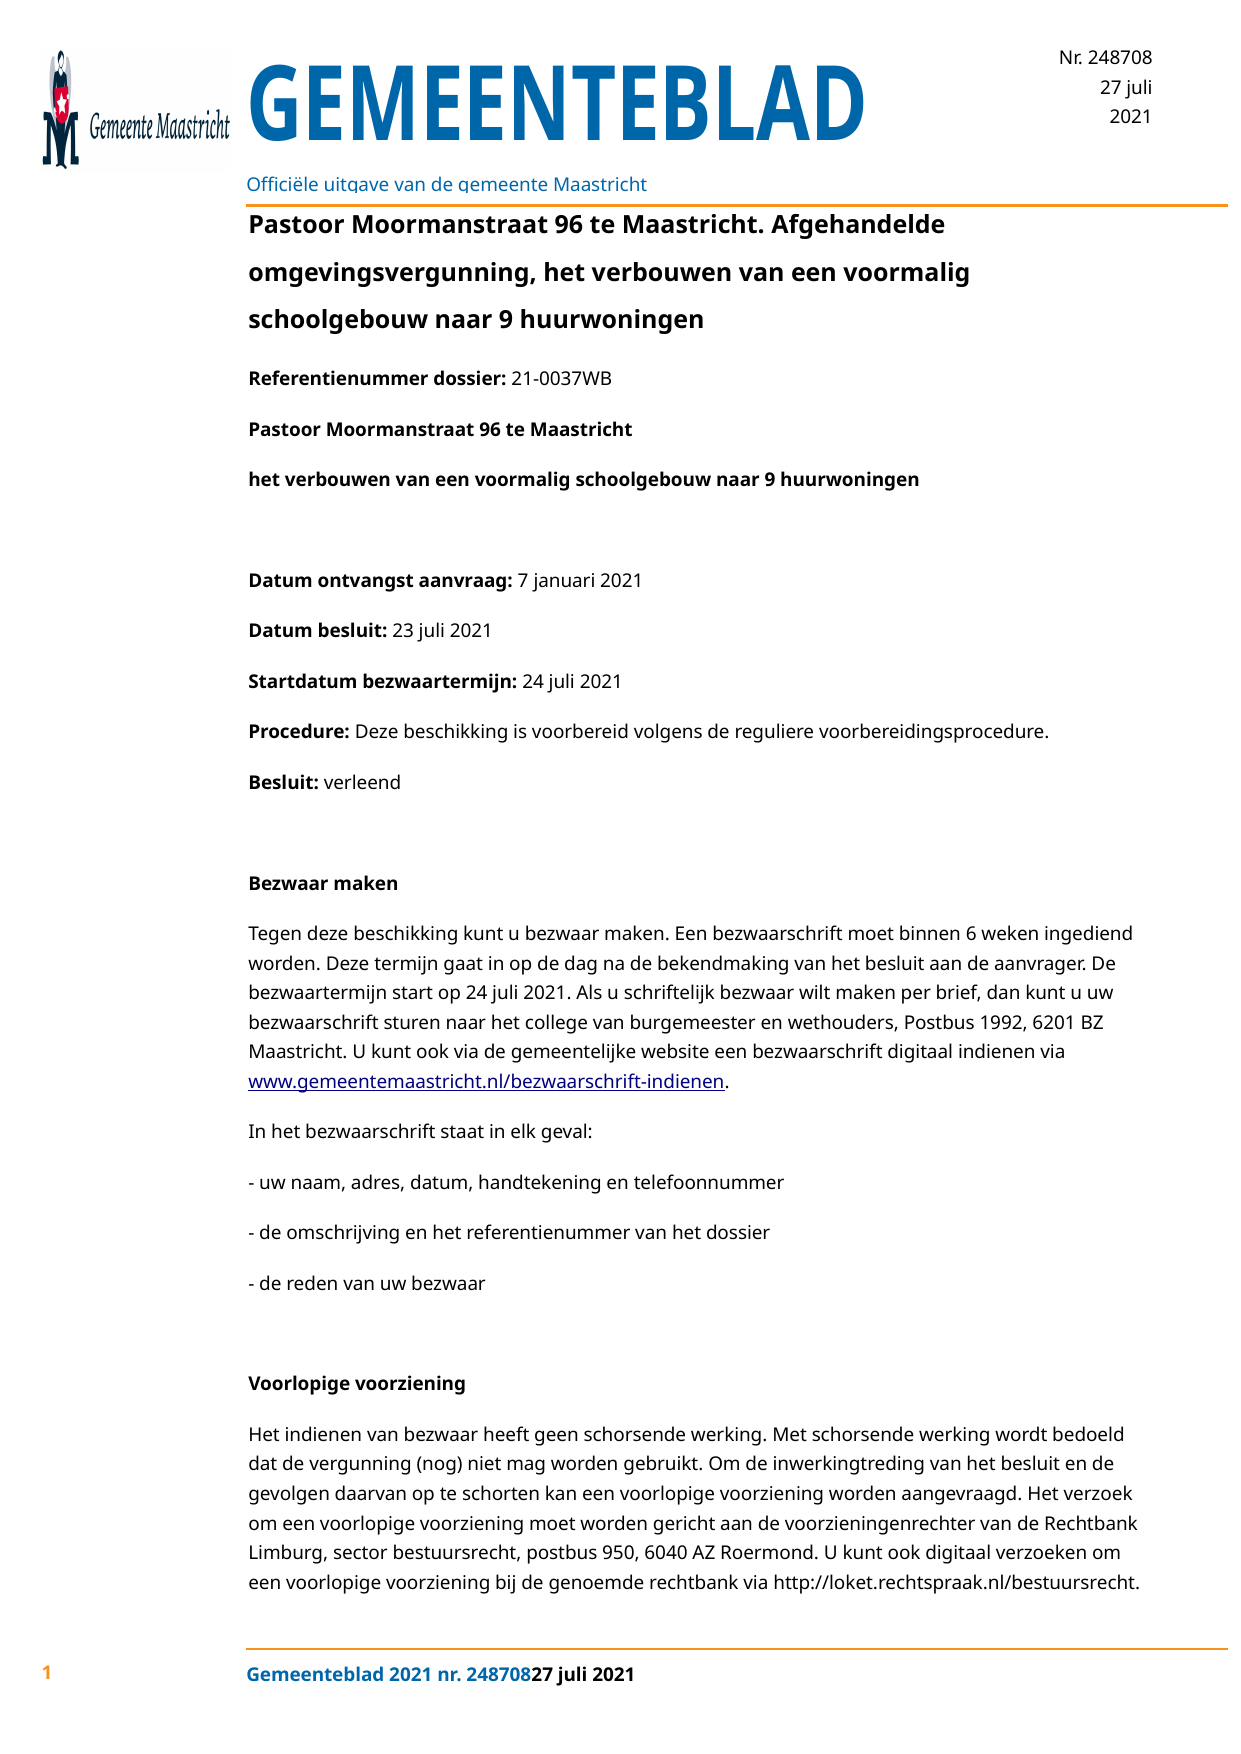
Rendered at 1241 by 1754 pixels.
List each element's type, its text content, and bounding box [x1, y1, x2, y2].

text Het indienen van bezwaar heeft geen schorsende werking. Met schorsende werking wordt bedoeld dat de vergunning (nog) niet mag worden gebruikt. Om de inwerkingtreding van het besluit en de gevolgen daarvan op te schorten kan een voorlopige voorziening worden aangevraagd. Het verzoek om een voorlopige voorziening moet worden gericht aan de voorzieningenrechter van de Rechtbank Limburg, sector bestuursrecht, postbus 950, 6040 AZ Roermond. U kunt ook digitaal verzoeken om een voorlopige voorziening bij de genoemde rechtbank via http://loket.rechtspraak.nl/bestuursrecht. [248, 1421, 1152, 1594]
text - uw naam, adres, datum, handtekening en telefoonnummer [248, 1169, 1152, 1194]
text het verbouwen van een voormalig schoolgebouw naar 9 huurwoningen [248, 466, 1152, 492]
text - de omschrijving en het referentienummer van het dossier [248, 1219, 1152, 1245]
text Besluit: verleend [248, 769, 1152, 794]
text Tegen deze beschikking kunt u bezwaar maken. Een bezwaarschrift moet binnen 6 weken ingediend worden. Deze termijn gaat in op de dag na de bekendmaking van het besluit aan de aanvrager. De bezwaartermijn start op 24 juli 2021. Als u schriftelijk bezwaar wilt maken per brief, dan kunt u uw bezwaarschrift sturen naar het college van burgemeester en wethouders, Postbus 1992, 6201 BZ Maastricht. U kunt ook via de gemeentelijke website een bezwaarschrift digitaal indienen via www.gemeentemaastricht.nl/bezwaarschrift-indienen. [248, 920, 1152, 1094]
text Pastoor Moormanstraat 96 te Maastricht [248, 416, 1152, 442]
text - de reden van uw bezwaar [248, 1270, 1152, 1295]
text Pastoor Moormanstraat 96 te Maastricht. Afgehandelde omgevingsvergunning, het verbouwen van een voormalig schoolgebouw naar 9 huurwoningen [248, 207, 1152, 336]
text In het bezwaarschrift staat in elk geval: [248, 1118, 1152, 1144]
text Procedure: Deze beschikking is voorbereid volgens de reguliere voorbereidingsprocedure. [248, 718, 1152, 744]
picture [41, 47, 231, 172]
text Startdatum bezwaartermijn: 24 juli 2021 [248, 668, 1152, 694]
text Bezwaar maken [248, 870, 1152, 895]
text Datum besluit: 23 juli 2021 [248, 618, 1152, 643]
text Datum ontvangst aanvraag: 7 januari 2021 [248, 567, 1152, 593]
text Voorlopige voorziening [248, 1371, 1152, 1396]
text Referentienummer dossier: 21-0037WB [248, 366, 1152, 391]
